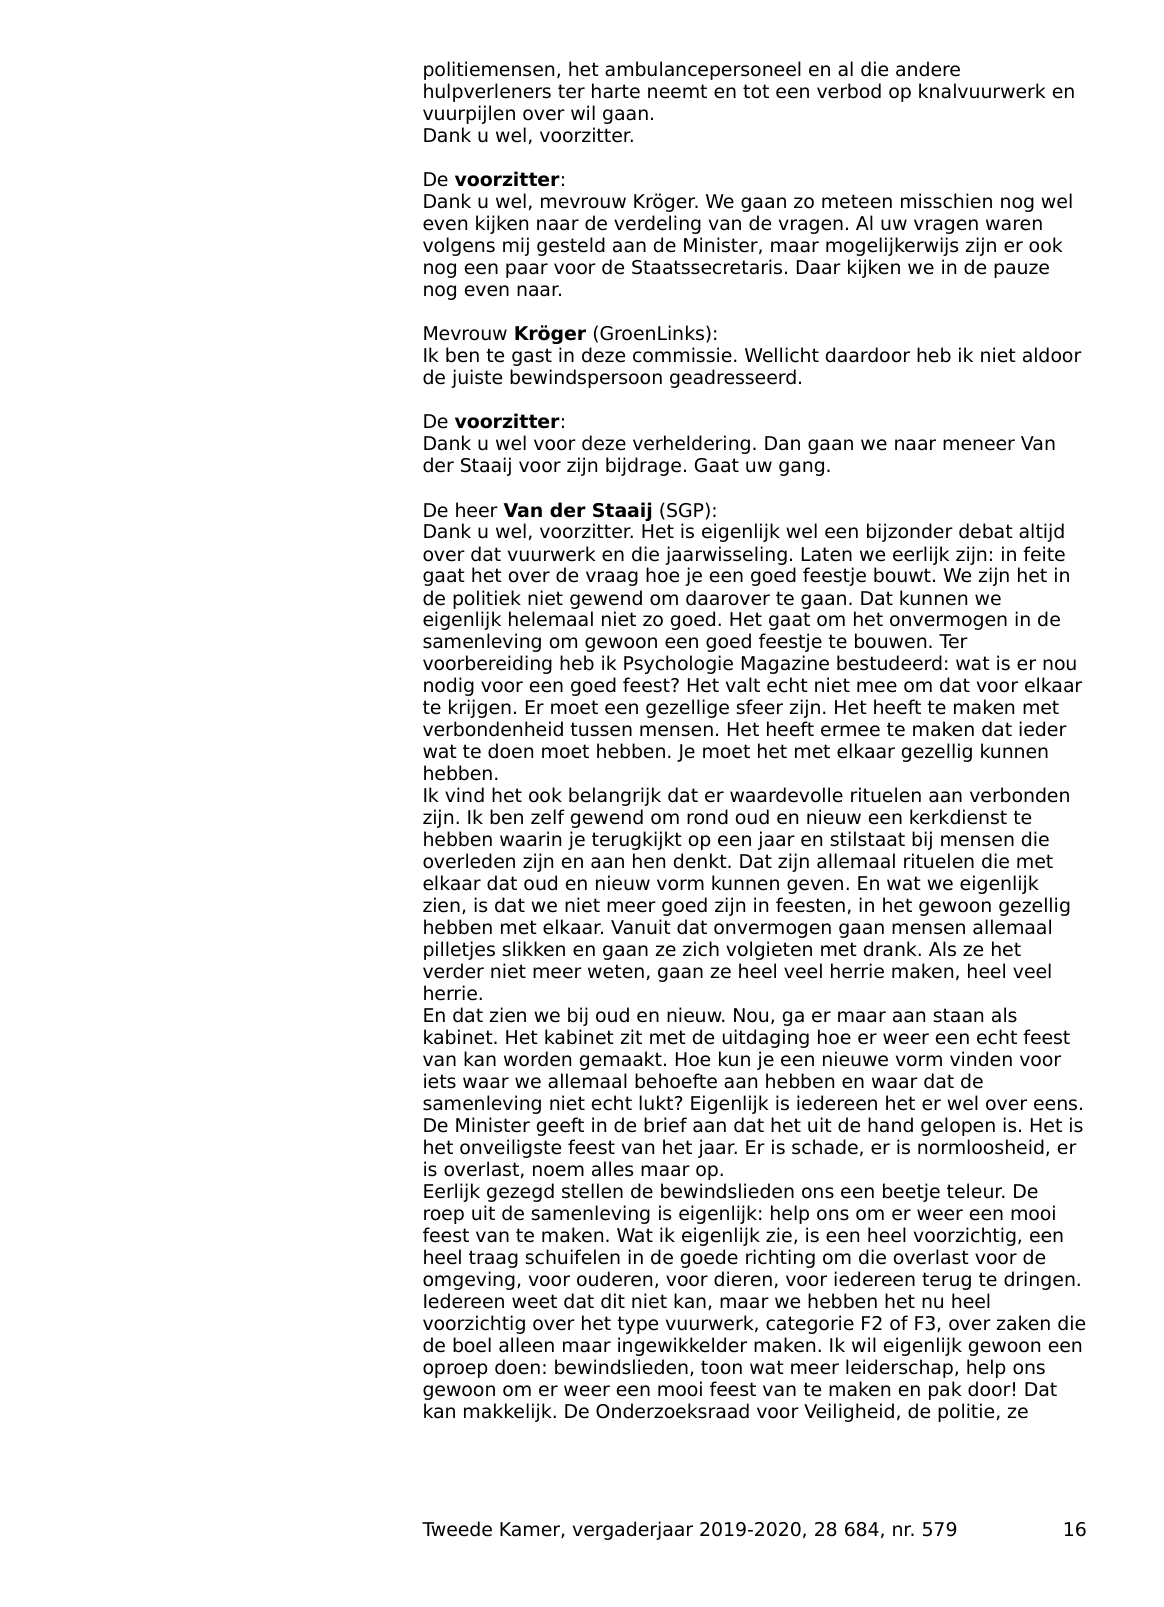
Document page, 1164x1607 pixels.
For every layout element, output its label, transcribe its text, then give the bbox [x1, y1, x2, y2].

text Ik ben te gast in deze commissie. Wellicht daardoor heb ik niet aldoor de juiste bewindspersoon geadresseerd. [422, 345, 1087, 389]
text De voorzitter: [422, 411, 1087, 433]
text Dank u wel voor deze verheldering. Dan gaan we naar meneer Van der Staaij voor zijn bijdrage. Gaat uw gang. [422, 433, 1087, 477]
text Dank u wel, voorzitter. [422, 125, 1087, 147]
text De heer Van der Staaij (SGP): [422, 499, 1087, 521]
text Eerlijk gezegd stellen de bewindslieden ons een beetje teleur. De roep uit de samenleving is eigenlijk: help ons om er weer een mooi feest van te maken. Wat ik eigenlijk zie, is een heel voorzichtig, een heel traag schuifelen in de goede richting om die overlast voor de omgeving, voor ouderen, voor dieren, voor iedereen terug te dringen. Iedereen weet dat dit niet kan, maar we hebben het nu heel voorzichtig over het type vuurwerk, categorie F2 of F3, over zaken die de boel alleen maar ingewikkelder maken. Ik wil eigenlijk gewoon een oproep doen: bewindslieden, toon wat meer leiderschap, help ons gewoon om er weer een mooi feest van te maken en pak door! Dat kan makkelijk. De Onderzoeksraad voor Veiligheid, de politie, ze [422, 1181, 1087, 1423]
text Mevrouw Kröger (GroenLinks): [422, 323, 1087, 345]
text De voorzitter: [422, 169, 1087, 191]
text Dank u wel, mevrouw Kröger. We gaan zo meteen misschien nog wel even kijken naar de verdeling van de vragen. Al uw vragen waren volgens mij gesteld aan de Minister, maar mogelijkerwijs zijn er ook nog een paar voor de Staatssecretaris. Daar kijken we in de pauze nog even naar. [422, 191, 1087, 301]
text Dank u wel, voorzitter. Het is eigenlijk wel een bijzonder debat altijd over dat vuurwerk en die jaarwisseling. Laten we eerlijk zijn: in feite gaat het over de vraag hoe je een goed feestje bouwt. We zijn het in de politiek niet gewend om daarover te gaan. Dat kunnen we eigenlijk helemaal niet zo goed. Het gaat om het onvermogen in de samenleving om gewoon een goed feestje te bouwen. Ter voorbereiding heb ik Psychologie Magazine bestudeerd: wat is er nou nodig voor een goed feest? Het valt echt niet mee om dat voor elkaar te krijgen. Er moet een gezellige sfeer zijn. Het heeft te maken met verbondenheid tussen mensen. Het heeft ermee te maken dat ieder wat te doen moet hebben. Je moet het met elkaar gezellig kunnen hebben. [422, 521, 1087, 785]
text politiemensen, het ambulancepersoneel en al die andere hulpverleners ter harte neemt en tot een verbod op knalvuurwerk en vuurpijlen over wil gaan. [422, 59, 1087, 125]
text Ik vind het ook belangrijk dat er waardevolle rituelen aan verbonden zijn. Ik ben zelf gewend om rond oud en nieuw een kerkdienst te hebben waarin je terugkijkt op een jaar en stilstaat bij mensen die overleden zijn en aan hen denkt. Dat zijn allemaal rituelen die met elkaar dat oud en nieuw vorm kunnen geven. En wat we eigenlijk zien, is dat we niet meer goed zijn in feesten, in het gewoon gezellig hebben met elkaar. Vanuit dat onvermogen gaan mensen allemaal pilletjes slikken en gaan ze zich volgieten met drank. Als ze het verder niet meer weten, gaan ze heel veel herrie maken, heel veel herrie. [422, 785, 1087, 1005]
text En dat zien we bij oud en nieuw. Nou, ga er maar aan staan als kabinet. Het kabinet zit met de uitdaging hoe er weer een echt feest van kan worden gemaakt. Hoe kun je een nieuwe vorm vinden voor iets waar we allemaal behoefte aan hebben en waar dat de samenleving niet echt lukt? Eigenlijk is iedereen het er wel over eens. De Minister geeft in de brief aan dat het uit de hand gelopen is. Het is het onveiligste feest van het jaar. Er is schade, er is normloosheid, er is overlast, noem alles maar op. [422, 1005, 1087, 1181]
